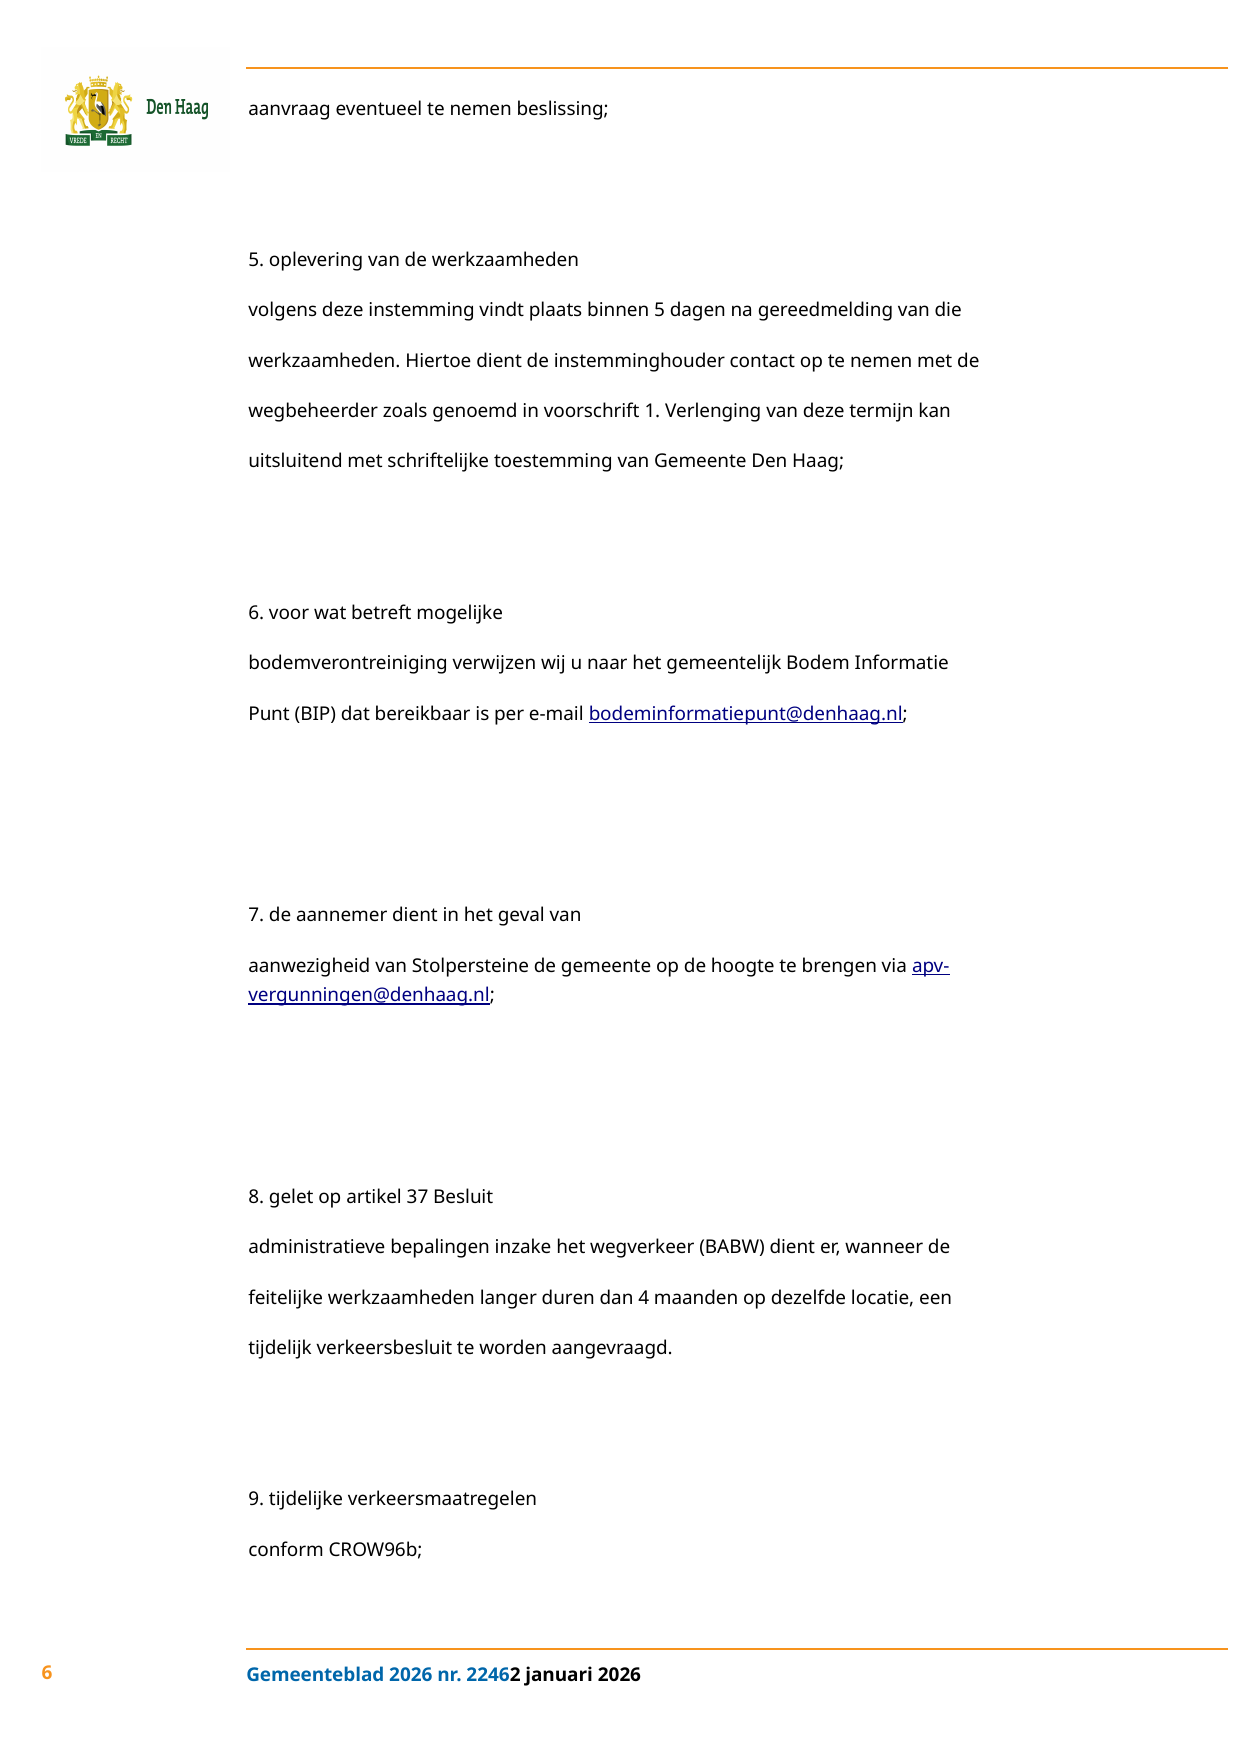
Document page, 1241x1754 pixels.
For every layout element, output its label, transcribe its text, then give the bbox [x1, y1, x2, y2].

text werkzaamheden. Hiertoe dient de instemminghouder contact op te nemen met de [248, 347, 1152, 373]
text feitelijke werkzaamheden langer duren dan 4 maanden op dezelfde locatie, een [248, 1284, 1152, 1310]
picture [41, 47, 231, 172]
text aanvraag eventueel te nemen beslissing; [248, 95, 1152, 121]
text aanwezigheid van Stolpersteine de gemeente op de hoogte te brengen via apv-vergunningen@denhaag.nl; [248, 952, 1152, 1007]
text wegbeheerder zoals genoemd in voorschrift 1. Verlenging van deze termijn kan [248, 397, 1152, 423]
text volgens deze instemming vindt plaats binnen 5 dagen na gereedmelding van die [248, 296, 1152, 322]
text tijdelijk verkeersbesluit te worden aangevraagd. [248, 1334, 1152, 1360]
text 7. de aannemer dient in het geval van [248, 901, 1152, 927]
text administratieve bepalingen inzake het wegverkeer (BABW) dient er, wanneer de [248, 1233, 1152, 1259]
text bodemverontreiniging verwijzen wij u naar het gemeentelijk Bodem Informatie [248, 649, 1152, 675]
text uitsluitend met schriftelijke toestemming van Gemeente Den Haag; [248, 448, 1152, 473]
text conform CROW96b; [248, 1536, 1152, 1562]
text Punt (BIP) dat bereikbaar is per e-mail bodeminformatiepunt@denhaag.nl; [248, 700, 1152, 726]
text 8. gelet op artikel 37 Besluit [248, 1183, 1152, 1209]
text 5. oplevering van de werkzaamheden [248, 246, 1152, 272]
text 9. tijdelijke verkeersmaatregelen [248, 1486, 1152, 1511]
text 6. voor wat betreft mogelijke [248, 599, 1152, 625]
